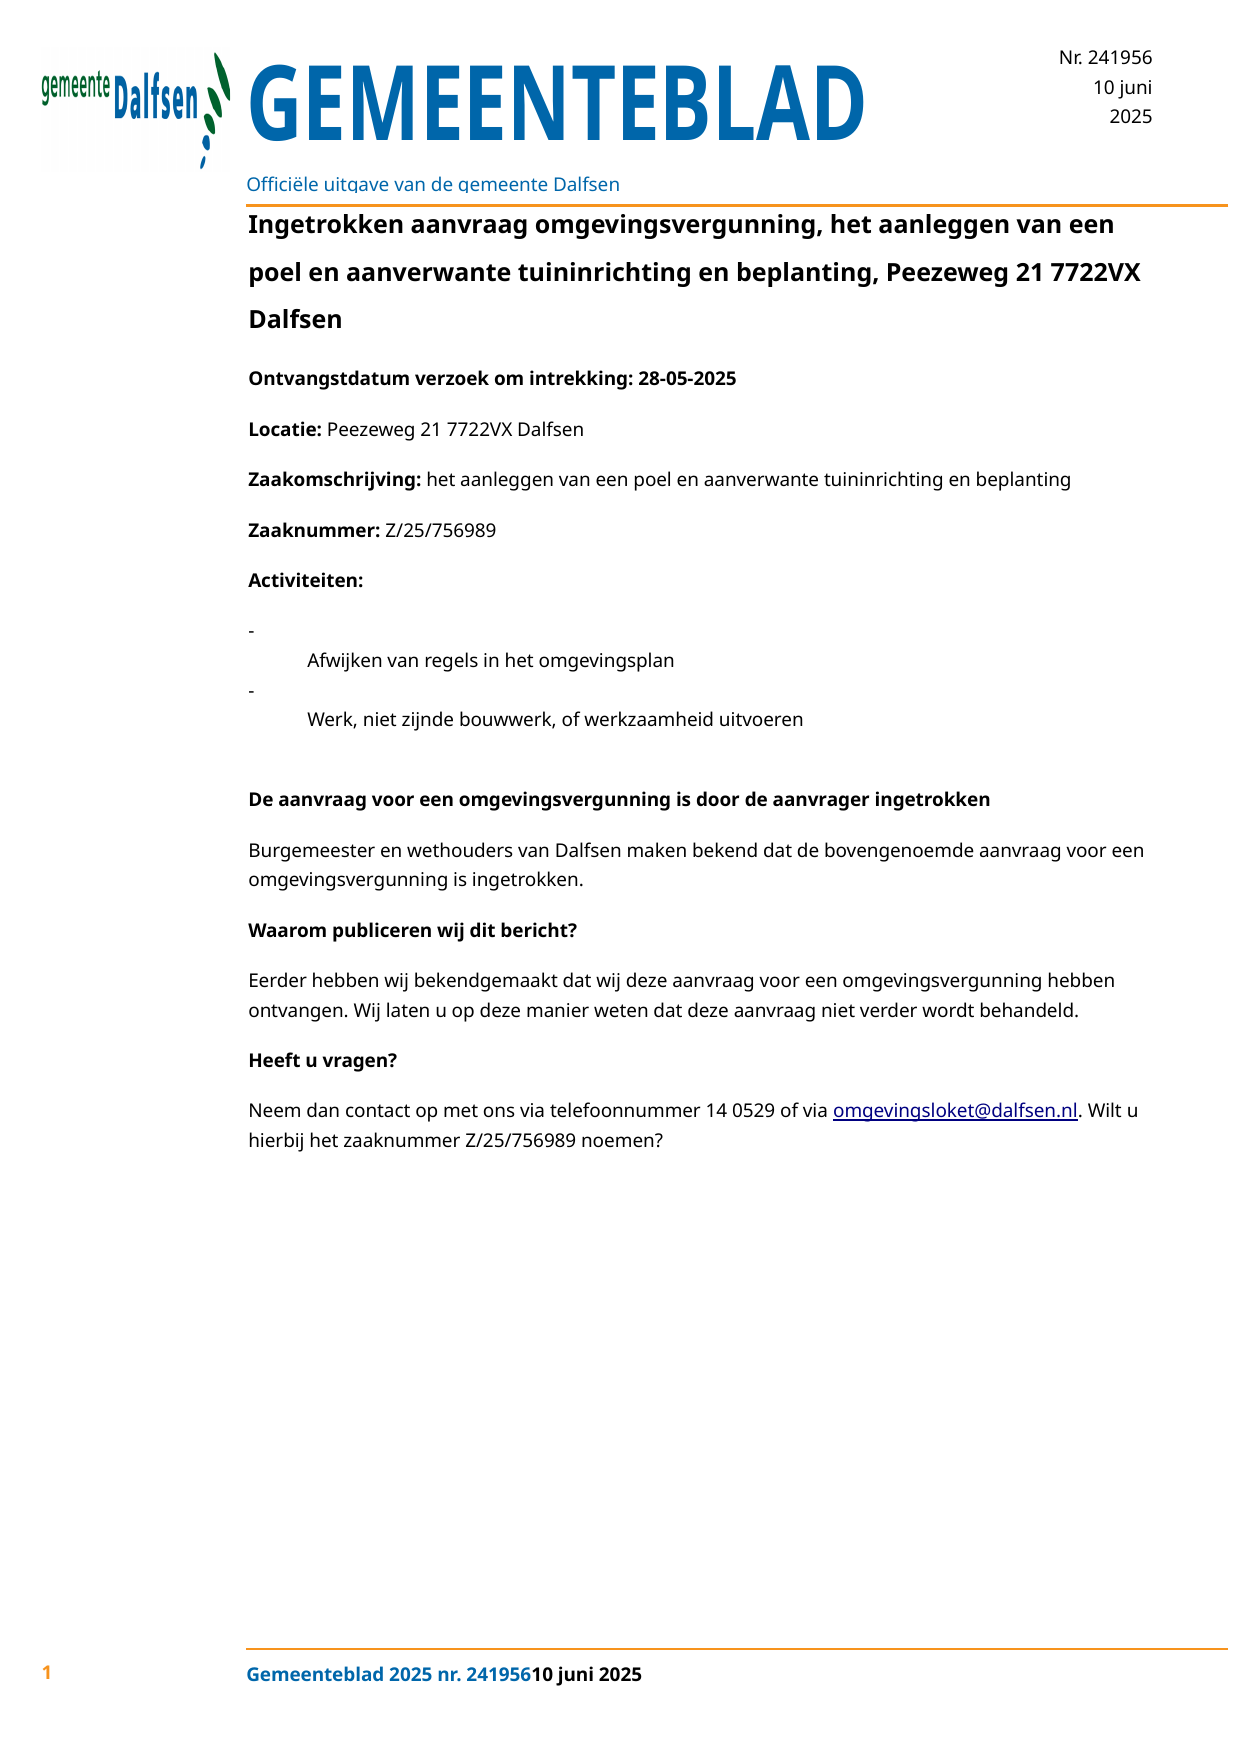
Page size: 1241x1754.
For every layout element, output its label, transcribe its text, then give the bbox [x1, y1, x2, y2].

text Burgemeester en wethouders van Dalfsen maken bekend dat de bovengenoemde aanvraag voor een omgevingsvergunning is ingetrokken. [248, 837, 1152, 892]
text Activiteiten: [248, 567, 1152, 593]
text De aanvraag voor een omgevingsvergunning is door de aanvrager ingetrokken [248, 786, 1152, 812]
text Zaaknummer: Z/25/756989 [248, 517, 1152, 542]
list Afwijken van regels in het omgevingsplan [248, 647, 1152, 673]
text Heeft u vragen? [248, 1047, 1152, 1073]
text Locatie: Peezeweg 21 7722VX Dalfsen [248, 416, 1152, 442]
text Ingetrokken aanvraag omgevingsvergunning, het aanleggen van een poel en aanverwante tuininrichting en beplanting, Peezeweg 21 7722VX Dalfsen [248, 207, 1152, 336]
text Ontvangstdatum verzoek om intrekking: 28-05-2025 [248, 366, 1152, 391]
text Zaakomschrijving: het aanleggen van een poel en aanverwante tuininrichting en beplanting [248, 466, 1152, 492]
text Eerder hebben wij bekendgemaakt dat wij deze aanvraag voor een omgevingsvergunning hebben ontvangen. Wij laten u op deze manier weten dat deze aanvraag niet verder wordt behandeld. [248, 967, 1152, 1022]
picture [41, 47, 231, 172]
list Werk, niet zijnde bouwwerk, of werkzaamheid uitvoeren [248, 706, 1152, 732]
text Waarom publiceren wij dit bericht? [248, 917, 1152, 942]
text Neem dan contact op met ons via telefoonnummer 14 0529 of via omgevingsloket@dalfsen.nl. Wilt u hierbij het zaaknummer Z/25/756989 noemen? [248, 1098, 1152, 1153]
